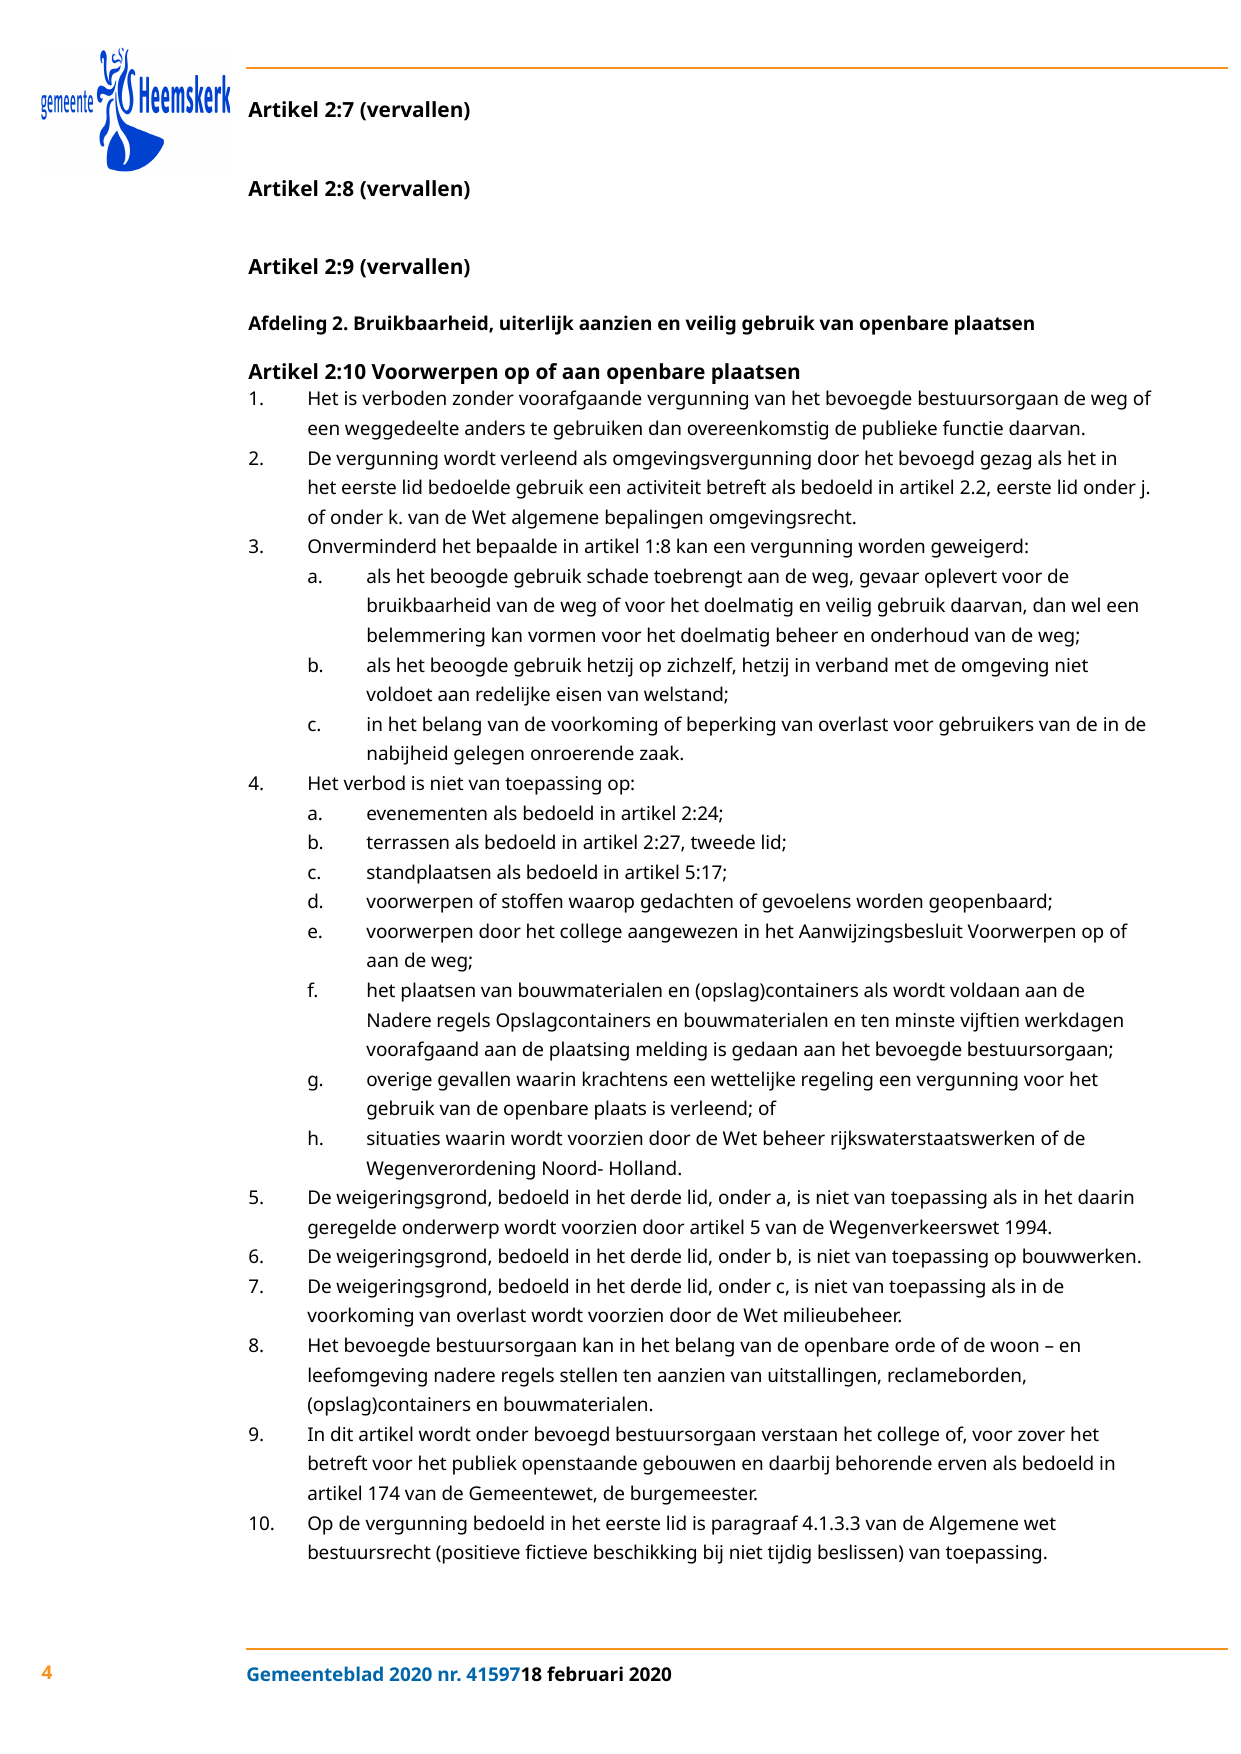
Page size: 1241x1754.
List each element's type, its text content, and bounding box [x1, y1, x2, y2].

list Het verbod is niet van toepassing op: [248, 770, 1152, 796]
list Het bevoegde bestuursorgaan kan in het belang van de openbare orde of de woon – en leefomgeving nadere regels stellen ten aanzien van uitstallingen, reclameborden, (opslag)containers en bouwmaterialen. [248, 1332, 1152, 1417]
picture [41, 47, 231, 172]
list Onverminderd het bepaalde in artikel 1:8 kan een vergunning worden geweigerd: [248, 533, 1152, 559]
list als het beoogde gebruik schade toebrengt aan de weg, gevaar oplevert voor de bruikbaarheid van de weg of voor het doelmatig en veilig gebruik daarvan, dan wel een belemmering kan vormen voor het doelmatig beheer en onderhoud van de weg; [307, 563, 1152, 648]
list De weigeringsgrond, bedoeld in het derde lid, onder c, is niet van toepassing als in de voorkoming van overlast wordt voorzien door de Wet milieubeheer. [248, 1273, 1152, 1328]
list als het beoogde gebruik hetzij op zichzelf, hetzij in verband met de omgeving niet voldoet aan redelijke eisen van welstand; [307, 652, 1152, 707]
list het plaatsen van bouwmaterialen en (opslag)containers als wordt voldaan aan de Nadere regels Opslagcontainers en bouwmaterialen en ten minste vijftien werkdagen voorafgaand aan de plaatsing melding is gedaan aan het bevoegde bestuursorgaan; [307, 977, 1152, 1062]
list De weigeringsgrond, bedoeld in het derde lid, onder b, is niet van toepassing op bouwwerken. [248, 1243, 1152, 1269]
list overige gevallen waarin krachtens een wettelijke regeling een vergunning voor het gebruik van de openbare plaats is verleend; of [307, 1066, 1152, 1121]
list In dit artikel wordt onder bevoegd bestuursorgaan verstaan het college of, voor zover het betreft voor het publiek openstaande gebouwen en daarbij behorende erven als bedoeld in artikel 174 van de Gemeentewet, de burgemeester. [248, 1421, 1152, 1506]
text Afdeling 2. Bruikbaarheid, uiterlijk aanzien en veilig gebruik van openbare plaatsen [248, 311, 1152, 336]
list voorwerpen of stoffen waarop gedachten of gevoelens worden geopenbaard; [307, 888, 1152, 914]
list De weigeringsgrond, bedoeld in het derde lid, onder a, is niet van toepassing als in het daarin geregelde onderwerp wordt voorzien door artikel 5 van de Wegenverkeerswet 1994. [248, 1184, 1152, 1239]
list voorwerpen door het college aangewezen in het Aanwijzingsbesluit Voorwerpen op of aan de weg; [307, 918, 1152, 973]
text Artikel 2:9 (vervallen) [248, 252, 1152, 281]
list standplaatsen als bedoeld in artikel 5:17; [307, 859, 1152, 884]
list in het belang van de voorkoming of beperking van overlast voor gebruikers van de in de nabijheid gelegen onroerende zaak. [307, 711, 1152, 766]
text Artikel 2:8 (vervallen) [248, 174, 1152, 202]
list De vergunning wordt verleend als omgevingsvergunning door het bevoegd gezag als het in het eerste lid bedoelde gebruik een activiteit betreft als bedoeld in artikel 2.2, eerste lid onder j. of onder k. van de Wet algemene bepalingen omgevingsrecht. [248, 445, 1152, 529]
list Het is verboden zonder voorafgaande vergunning van het bevoegde bestuursorgaan de weg of een weggedeelte anders te gebruiken dan overeenkomstig de publieke functie daarvan. [248, 386, 1152, 441]
list terrassen als bedoeld in artikel 2:27, tweede lid; [307, 829, 1152, 855]
list evenementen als bedoeld in artikel 2:24; [307, 800, 1152, 825]
list situaties waarin wordt voorzien door de Wet beheer rijkswaterstaatswerken of de Wegenverordening Noord- Holland. [307, 1125, 1152, 1180]
list Op de vergunning bedoeld in het eerste lid is paragraaf 4.1.3.3 van de Algemene wet bestuursrecht (positieve fictieve beschikking bij niet tijdig beslissen) van toepassing. [248, 1510, 1152, 1565]
text Artikel 2:7 (vervallen) [248, 95, 1152, 123]
text Artikel 2:10 Voorwerpen op of aan openbare plaatsen [248, 357, 1152, 386]
